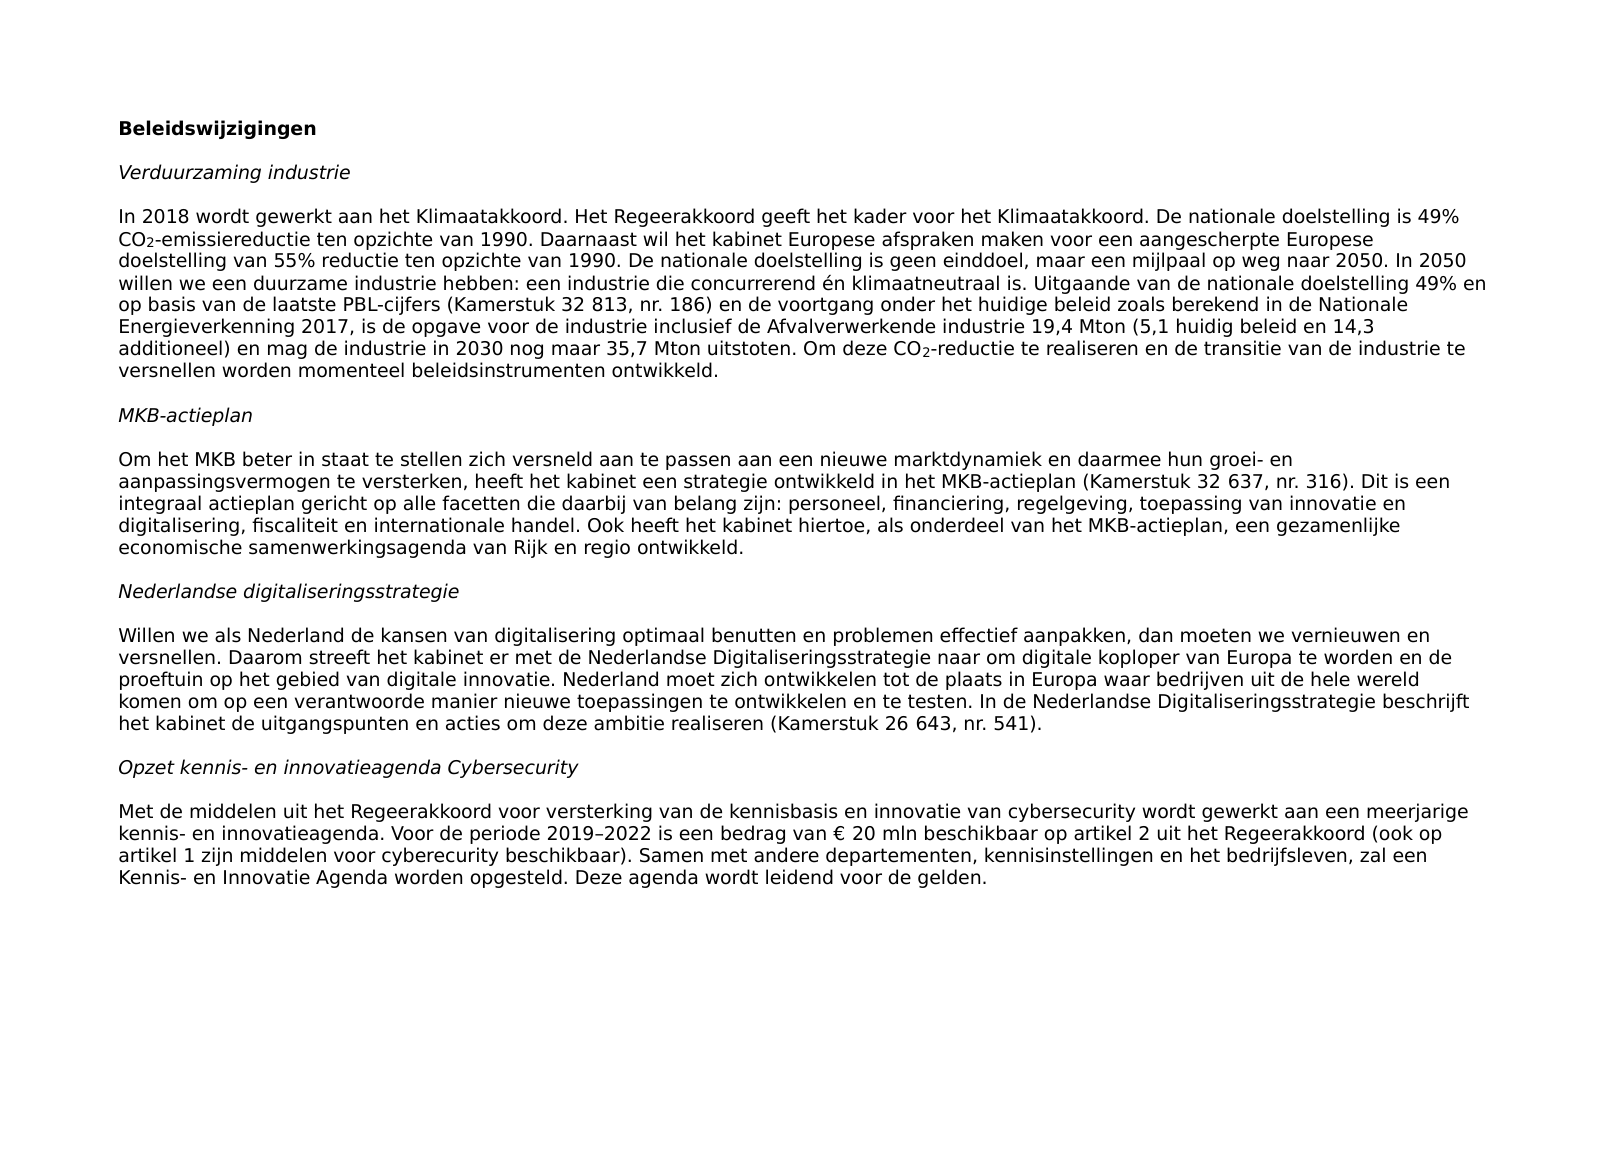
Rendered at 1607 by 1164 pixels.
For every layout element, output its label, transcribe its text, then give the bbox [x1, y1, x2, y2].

text Met de middelen uit het Regeerakkoord voor versterking van de kennisbasis en innovatie van cybersecurity wordt gewerkt aan een meerjarige kennis- en innovatieagenda. Voor de periode 2019–2022 is een bedrag van € 20 mln beschikbaar op artikel 2 uit het Regeerakkoord (ook op artikel 1 zijn middelen voor cyberecurity beschikbaar). Samen met andere departementen, kennisinstellingen en het bedrijfsleven, zal een Kennis- en Innovatie Agenda worden opgesteld. Deze agenda wordt leidend voor de gelden. [118, 801, 1488, 889]
text In 2018 wordt gewerkt aan het Klimaatakkoord. Het Regeerakkoord geeft het kader voor het Klimaatakkoord. De nationale doelstelling is 49% CO2-emissiereductie ten opzichte van 1990. Daarnaast wil het kabinet Europese afspraken maken voor een aangescherpte Europese doelstelling van 55% reductie ten opzichte van 1990. De nationale doelstelling is geen einddoel, maar een mijlpaal op weg naar 2050. In 2050 willen we een duurzame industrie hebben: een industrie die concurrerend én klimaatneutraal is. Uitgaande van de nationale doelstelling 49% en op basis van de laatste PBL-cijfers (Kamerstuk 32 813, nr. 186) en de voortgang onder het huidige beleid zoals berekend in de Nationale Energieverkenning 2017, is de opgave voor de industrie inclusief de Afvalverwerkende industrie 19,4 Mton (5,1 huidig beleid en 14,3 additioneel) en mag de industrie in 2030 nog maar 35,7 Mton uitstoten. Om deze CO2-reductie te realiseren en de transitie van de industrie te versnellen worden momenteel beleidsinstrumenten ontwikkeld. [118, 206, 1488, 382]
subtitle Opzet kennis- en innovatieagenda Cybersecurity [118, 757, 1488, 779]
subtitle Verduurzaming industrie [118, 162, 1488, 184]
subtitle Beleidswijzigingen [118, 118, 1488, 140]
subtitle MKB-actieplan [118, 404, 1488, 426]
text Om het MKB beter in staat te stellen zich versneld aan te passen aan een nieuwe marktdynamiek en daarmee hun groei- en aanpassingsvermogen te versterken, heeft het kabinet een strategie ontwikkeld in het MKB-actieplan (Kamerstuk 32 637, nr. 316). Dit is een integraal actieplan gericht op alle facetten die daarbij van belang zijn: personeel, financiering, regelgeving, toepassing van innovatie en digitalisering, fiscaliteit en internationale handel. Ook heeft het kabinet hiertoe, als onderdeel van het MKB-actieplan, een gezamenlijke economische samenwerkingsagenda van Rijk en regio ontwikkeld. [118, 449, 1488, 558]
subtitle Nederlandse digitaliseringsstrategie [118, 581, 1488, 603]
text Willen we als Nederland de kansen van digitalisering optimaal benutten en problemen effectief aanpakken, dan moeten we vernieuwen en versnellen. Daarom streeft het kabinet er met de Nederlandse Digitaliseringsstrategie naar om digitale koploper van Europa te worden en de proeftuin op het gebied van digitale innovatie. Nederland moet zich ontwikkelen tot de plaats in Europa waar bedrijven uit de hele wereld komen om op een verantwoorde manier nieuwe toepassingen te ontwikkelen en te testen. In de Nederlandse Digitaliseringsstrategie beschrijft het kabinet de uitgangspunten en acties om deze ambitie realiseren (Kamerstuk 26 643, nr. 541). [118, 625, 1488, 735]
